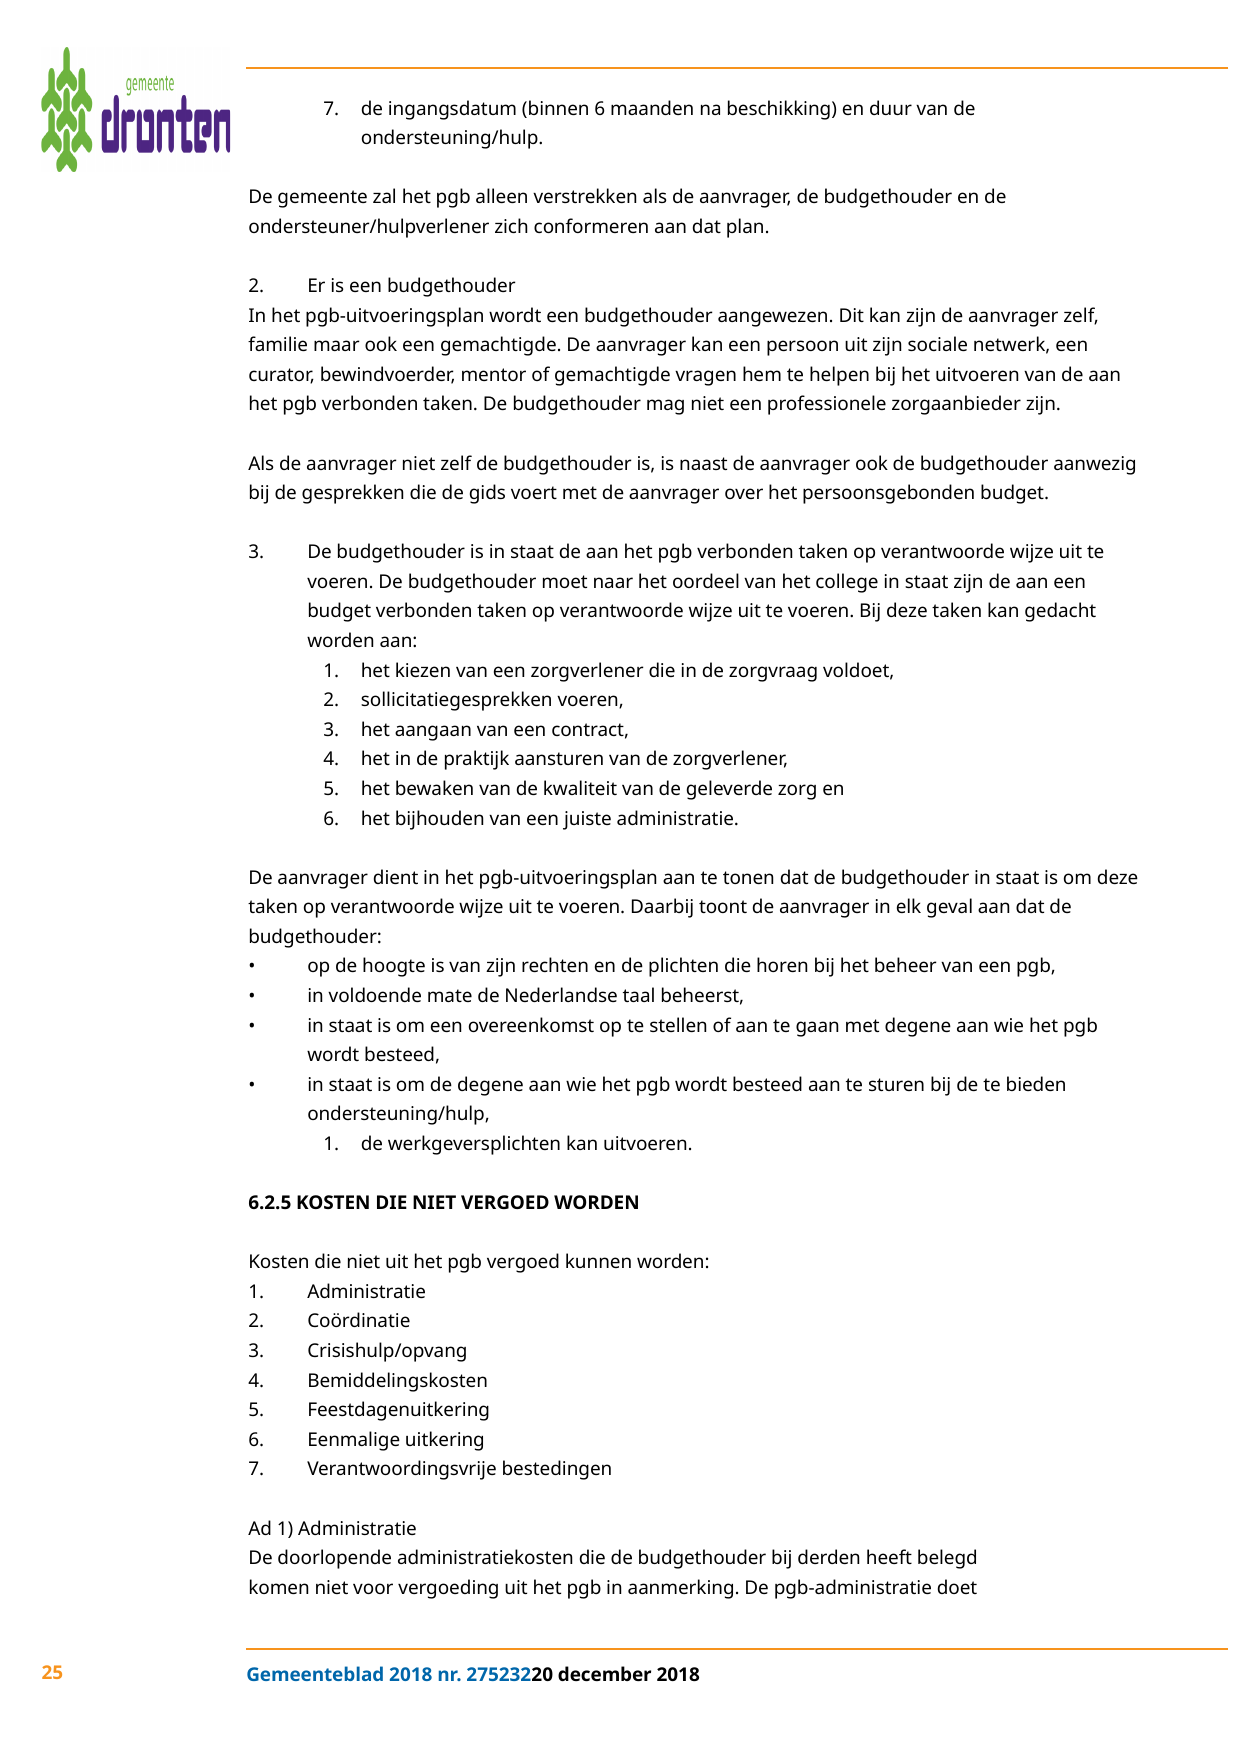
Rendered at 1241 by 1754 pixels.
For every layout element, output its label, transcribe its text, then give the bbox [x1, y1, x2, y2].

list Administratie [248, 1278, 1152, 1304]
list in staat is om de degene aan wie het pgb wordt besteed aan te sturen bij de te bieden ondersteuning/hulp, [248, 1071, 1152, 1126]
text De doorlopende administratiekosten die de budgethouder bij derden heeft belegd [248, 1544, 1152, 1570]
list Verantwoordingsvrije bestedingen [248, 1456, 1152, 1481]
list Feestdagenuitkering [248, 1396, 1152, 1422]
list Coördinatie [248, 1308, 1152, 1333]
text De gemeente zal het pgb alleen verstrekken als de aanvrager, de budgethouder en de ondersteuner/hulpverlener zich conformeren aan dat plan. [248, 183, 1152, 239]
list de werkgeversplichten kan uitvoeren. [323, 1130, 1152, 1156]
text De aanvrager dient in het pgb-uitvoeringsplan aan te tonen dat de budgethouder in staat is om deze taken op verantwoorde wijze uit te voeren. Daarbij toont de aanvrager in elk geval aan dat de budgethouder: [248, 864, 1152, 949]
text In het pgb-uitvoeringsplan wordt een budgethouder aangewezen. Dit kan zijn de aanvrager zelf, familie maar ook een gemachtigde. De aanvrager kan een persoon uit zijn sociale netwerk, een curator, bewindvoerder, mentor of gemachtigde vragen hem te helpen bij het uitvoeren van de aan het pgb verbonden taken. De budgethouder mag niet een professionele zorgaanbieder zijn. [248, 302, 1152, 416]
list het in de praktijk aansturen van de zorgverlener, [323, 746, 1152, 771]
list het bijhouden van een juiste administratie. [323, 805, 1152, 831]
list in voldoende mate de Nederlandse taal beheerst, [248, 982, 1152, 1008]
text komen niet voor vergoeding uit het pgb in aanmerking. De pgb-administratie doet [248, 1574, 1152, 1600]
list op de hoogte is van zijn rechten en de plichten die horen bij het beheer van een pgb, [248, 953, 1152, 978]
list het bewaken van de kwaliteit van de geleverde zorg en [323, 775, 1152, 801]
text Als de aanvrager niet zelf de budgethouder is, is naast de aanvrager ook de budgethouder aanwezig bij de gesprekken die de gids voert met de aanvrager over het persoonsgebonden budget. [248, 450, 1152, 505]
list de ingangsdatum (binnen 6 maanden na beschikking) en duur van de ondersteuning/hulp. [323, 95, 1152, 150]
list in staat is om een overeenkomst op te stellen of aan te gaan met degene aan wie het pgb wordt besteed, [248, 1012, 1152, 1067]
list Eenmalige uitkering [248, 1426, 1152, 1452]
text 6.2.5 KOSTEN DIE NIET VERGOED WORDEN [248, 1189, 1152, 1215]
text Ad 1) Administratie [248, 1515, 1152, 1541]
picture [41, 47, 231, 172]
list Bemiddelingskosten [248, 1367, 1152, 1393]
list De budgethouder is in staat de aan het pgb verbonden taken op verantwoorde wijze uit te voeren. De budgethouder moet naar het oordeel van het college in staat zijn de aan een budget verbonden taken op verantwoorde wijze uit te voeren. Bij deze taken kan gedacht worden aan: [248, 538, 1152, 653]
text Kosten die niet uit het pgb vergoed kunnen worden: [248, 1248, 1152, 1274]
list sollicitatiegesprekken voeren, [323, 686, 1152, 712]
list Crisishulp/opvang [248, 1337, 1152, 1363]
list Er is een budgethouder [248, 272, 1152, 298]
list het aangaan van een contract, [323, 716, 1152, 742]
list het kiezen van een zorgverlener die in de zorgvraag voldoet, [323, 657, 1152, 683]
